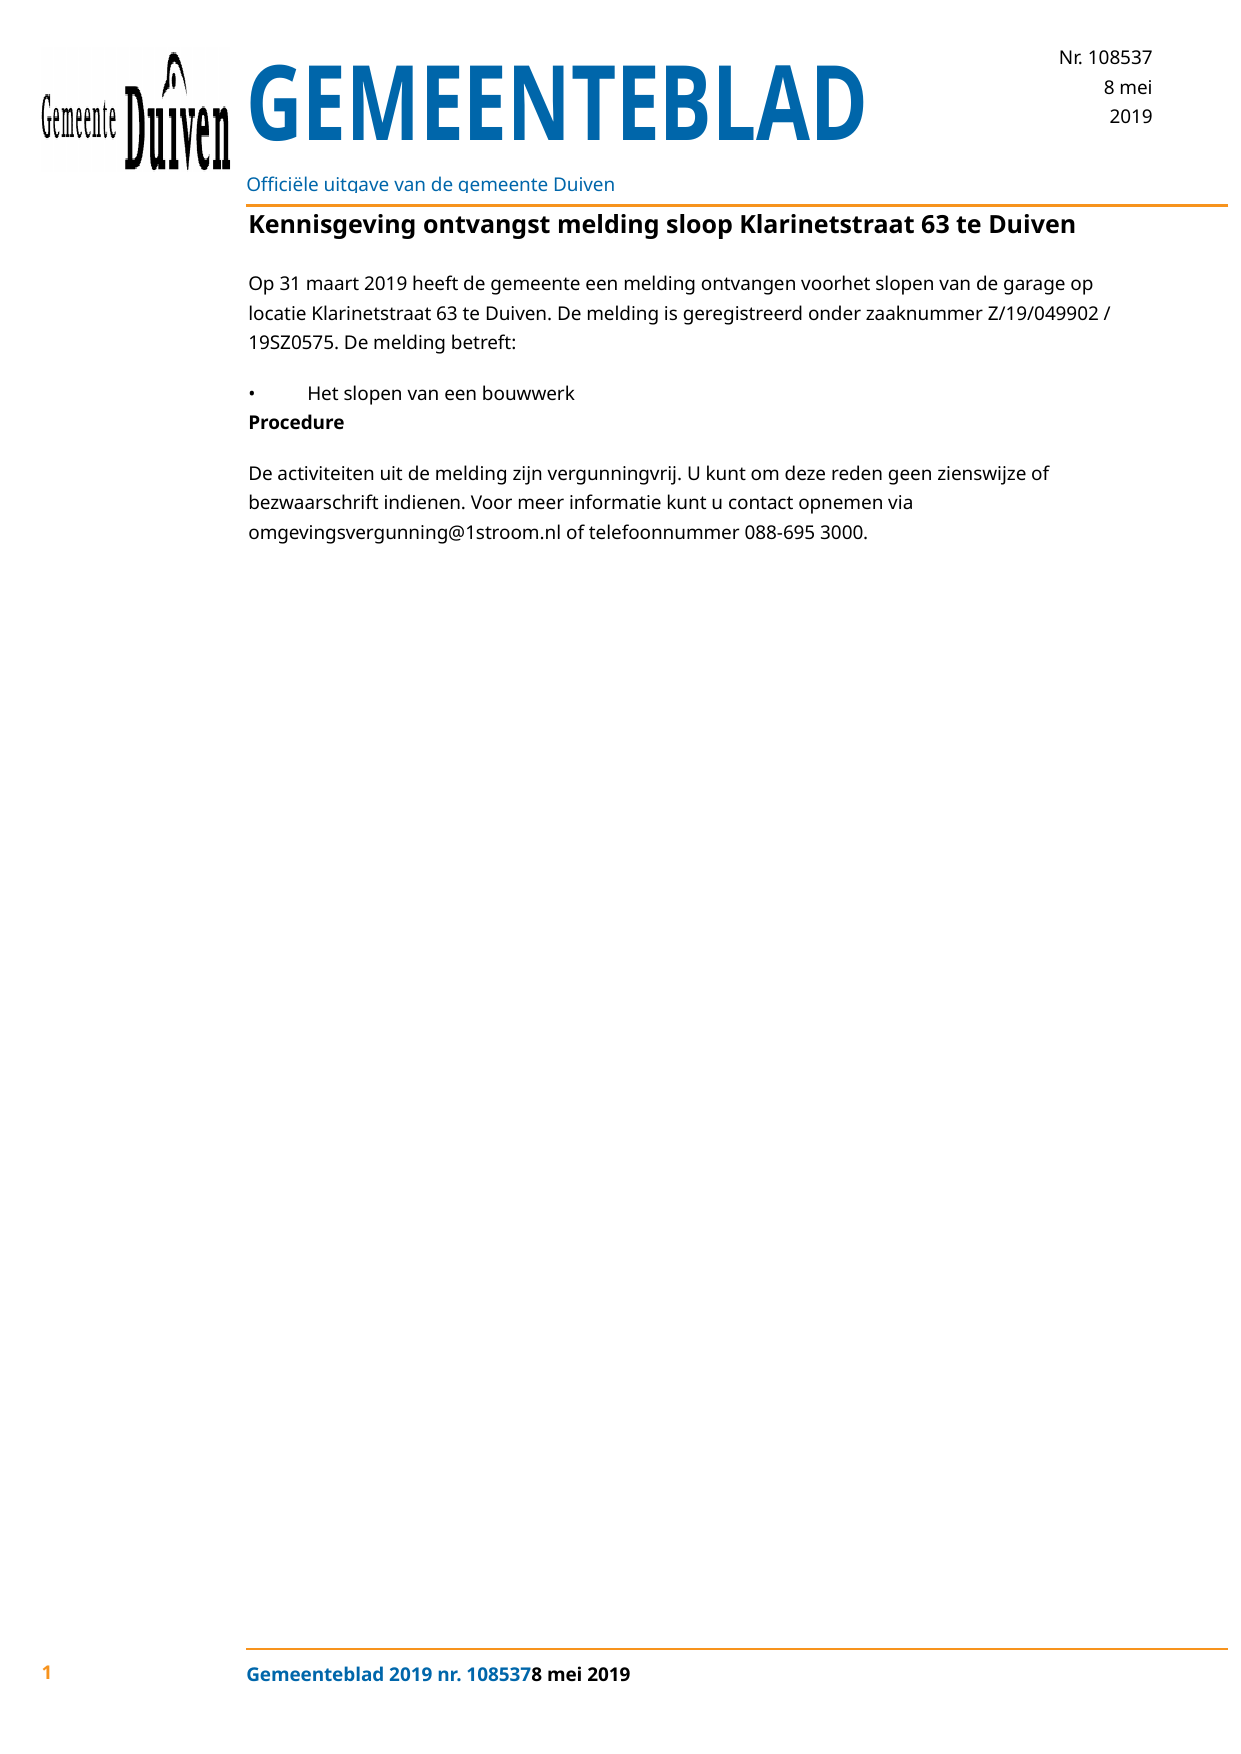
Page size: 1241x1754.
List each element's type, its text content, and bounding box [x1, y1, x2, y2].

text De activiteiten uit de melding zijn vergunningvrij. U kunt om deze reden geen zienswijze of bezwaarschrift indienen. Voor meer informatie kunt u contact opnemen via omgevingsvergunning@1stroom.nl of telefoonnummer 088-695 3000. [248, 460, 1152, 545]
text Procedure [248, 409, 1152, 435]
text Op 31 maart 2019 heeft de gemeente een melding ontvangen voorhet slopen van de garage op locatie Klarinetstraat 63 te Duiven. De melding is geregistreerd onder zaaknummer Z/19/049902 / 19SZ0575. De melding betreft: [248, 270, 1152, 355]
list Het slopen van een bouwwerk [248, 380, 1152, 406]
text Kennisgeving ontvangst melding sloop Klarinetstraat 63 te Duiven [248, 207, 1152, 241]
picture [41, 47, 231, 172]
